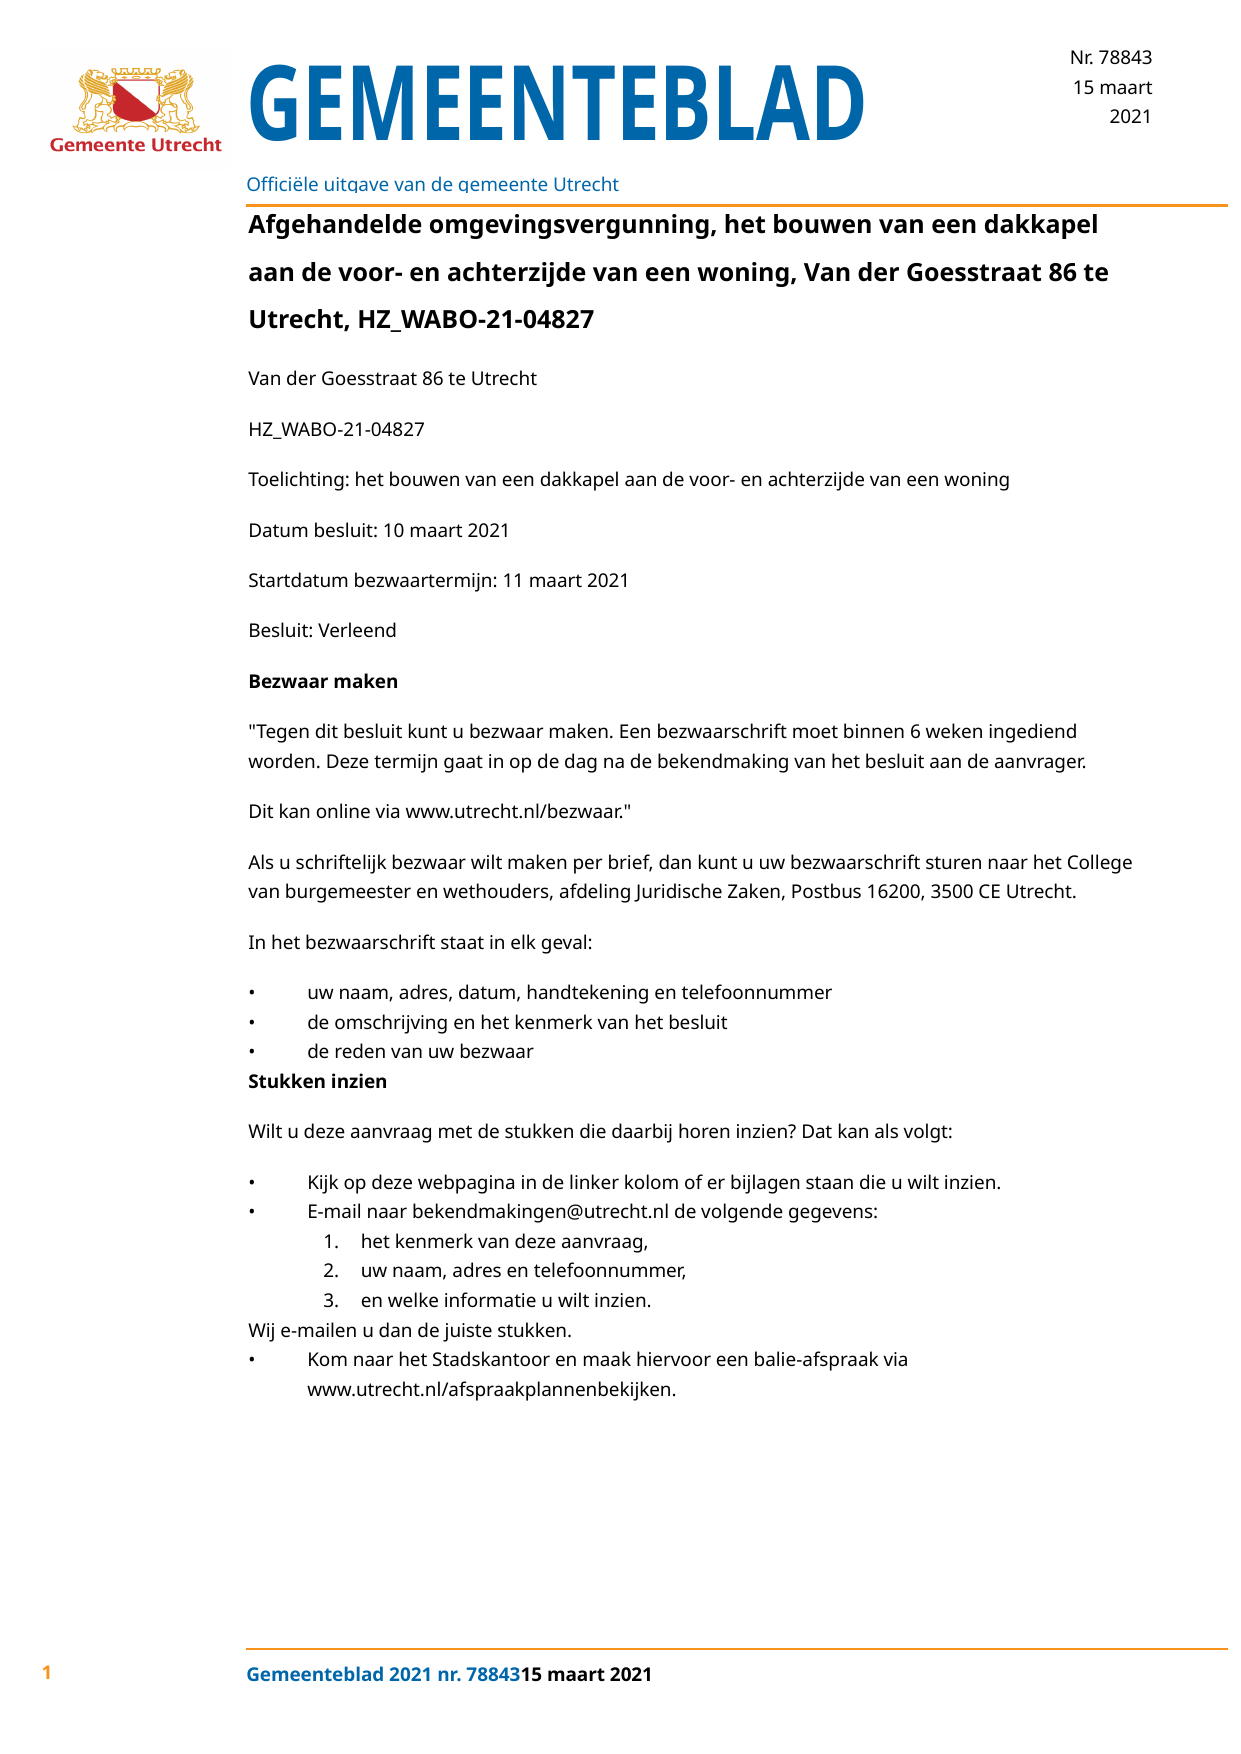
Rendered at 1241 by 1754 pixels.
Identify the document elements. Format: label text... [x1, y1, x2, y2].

list de omschrijving en het kenmerk van het besluit [248, 1009, 1152, 1034]
picture [41, 47, 231, 172]
text In het bezwaarschrift staat in elk geval: [248, 929, 1152, 954]
list E-mail naar bekendmakingen@utrecht.nl de volgende gegevens: [248, 1198, 1152, 1224]
list en welke informatie u wilt inzien. [323, 1287, 1152, 1313]
text Besluit: Verleend [248, 618, 1152, 643]
text Startdatum bezwaartermijn: 11 maart 2021 [248, 567, 1152, 593]
text Toelichting: het bouwen van een dakkapel aan de voor- en achterzijde van een woning [248, 466, 1152, 492]
text Als u schriftelijk bezwaar wilt maken per brief, dan kunt u uw bezwaarschrift sturen naar het College van burgemeester en wethouders, afdeling Juridische Zaken, Postbus 16200, 3500 CE Utrecht. [248, 849, 1152, 904]
text Bezwaar maken [248, 668, 1152, 694]
list uw naam, adres, datum, handtekening en telefoonnummer [248, 979, 1152, 1005]
list Kom naar het Stadskantoor en maak hiervoor een balie-afspraak via www.utrecht.nl/afspraakplannenbekijken. [248, 1346, 1152, 1402]
list uw naam, adres en telefoonnummer, [323, 1258, 1152, 1283]
list de reden van uw bezwaar [248, 1038, 1152, 1064]
list het kenmerk van deze aanvraag, [323, 1228, 1152, 1254]
text Wilt u deze aanvraag met de stukken die daarbij horen inzien? Dat kan als volgt: [248, 1118, 1152, 1144]
text HZ_WABO-21-04827 [248, 416, 1152, 442]
text Wij e-mailen u dan de juiste stukken. [248, 1317, 1152, 1342]
text Stukken inzien [248, 1068, 1152, 1094]
list Kijk op deze webpagina in de linker kolom of er bijlagen staan die u wilt inzien. [248, 1169, 1152, 1194]
text Van der Goesstraat 86 te Utrecht [248, 366, 1152, 391]
text "Tegen dit besluit kunt u bezwaar maken. Een bezwaarschrift moet binnen 6 weken ingediend worden. Deze termijn gaat in op de dag na de bekendmaking van het besluit aan de aanvrager. [248, 718, 1152, 774]
text Datum besluit: 10 maart 2021 [248, 517, 1152, 542]
text Dit kan online via www.utrecht.nl/bezwaar." [248, 798, 1152, 824]
text Afgehandelde omgevingsvergunning, het bouwen van een dakkapel aan de voor- en achterzijde van een woning, Van der Goesstraat 86 te Utrecht, HZ_WABO-21-04827 [248, 207, 1152, 336]
